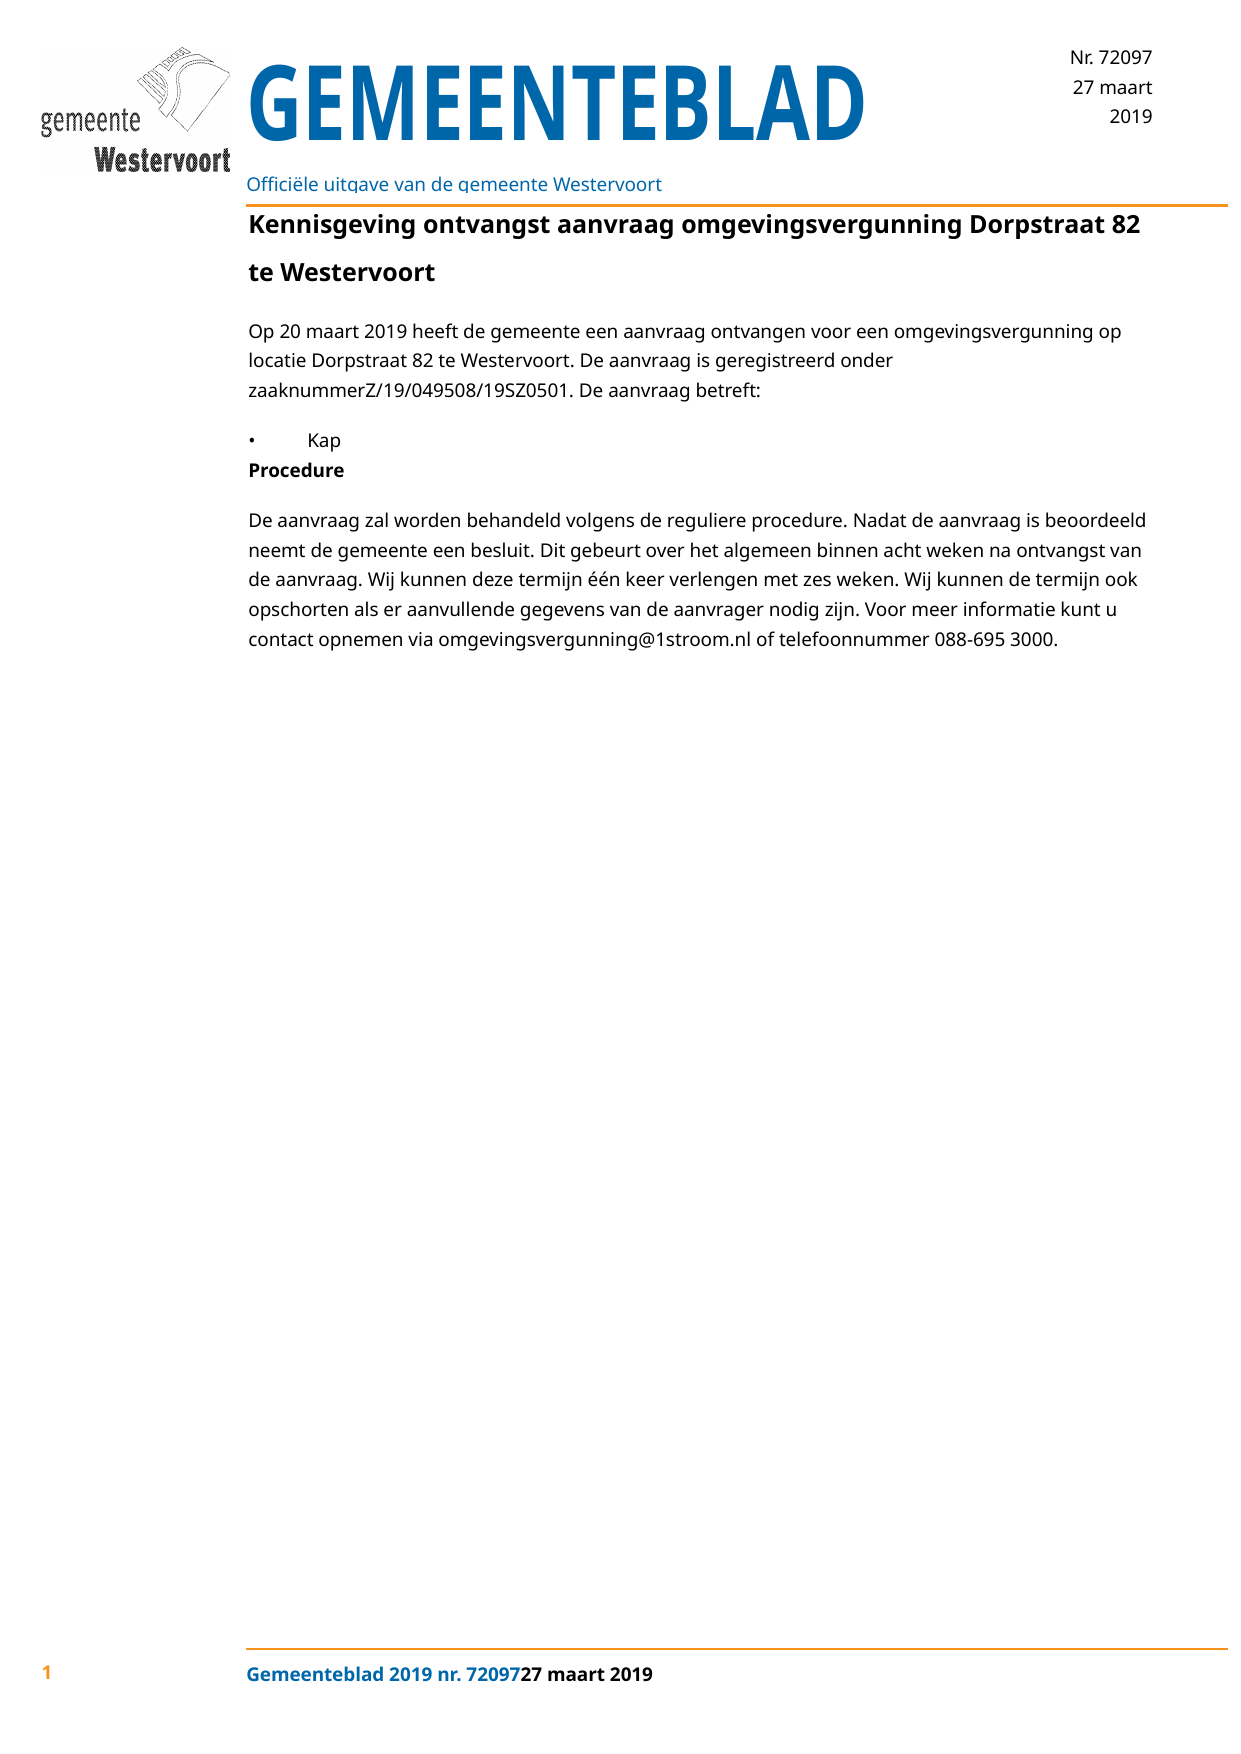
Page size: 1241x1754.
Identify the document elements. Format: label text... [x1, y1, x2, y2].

text Kennisgeving ontvangst aanvraag omgevingsvergunning Dorpstraat 82 te Westervoort [248, 207, 1152, 288]
picture [41, 47, 231, 172]
text Op 20 maart 2019 heeft de gemeente een aanvraag ontvangen voor een omgevingsvergunning op locatie Dorpstraat 82 te Westervoort. De aanvraag is geregistreerd onder zaaknummerZ/19/049508/19SZ0501. De aanvraag betreft: [248, 318, 1152, 403]
text De aanvraag zal worden behandeld volgens de reguliere procedure. Nadat de aanvraag is beoordeeld neemt de gemeente een besluit. Dit gebeurt over het algemeen binnen acht weken na ontvangst van de aanvraag. Wij kunnen deze termijn één keer verlengen met zes weken. Wij kunnen de termijn ook opschorten als er aanvullende gegevens van de aanvrager nodig zijn. Voor meer informatie kunt u contact opnemen via omgevingsvergunning@1stroom.nl of telefoonnummer 088-695 3000. [248, 507, 1152, 652]
list Kap [248, 427, 1152, 453]
text Procedure [248, 457, 1152, 483]
